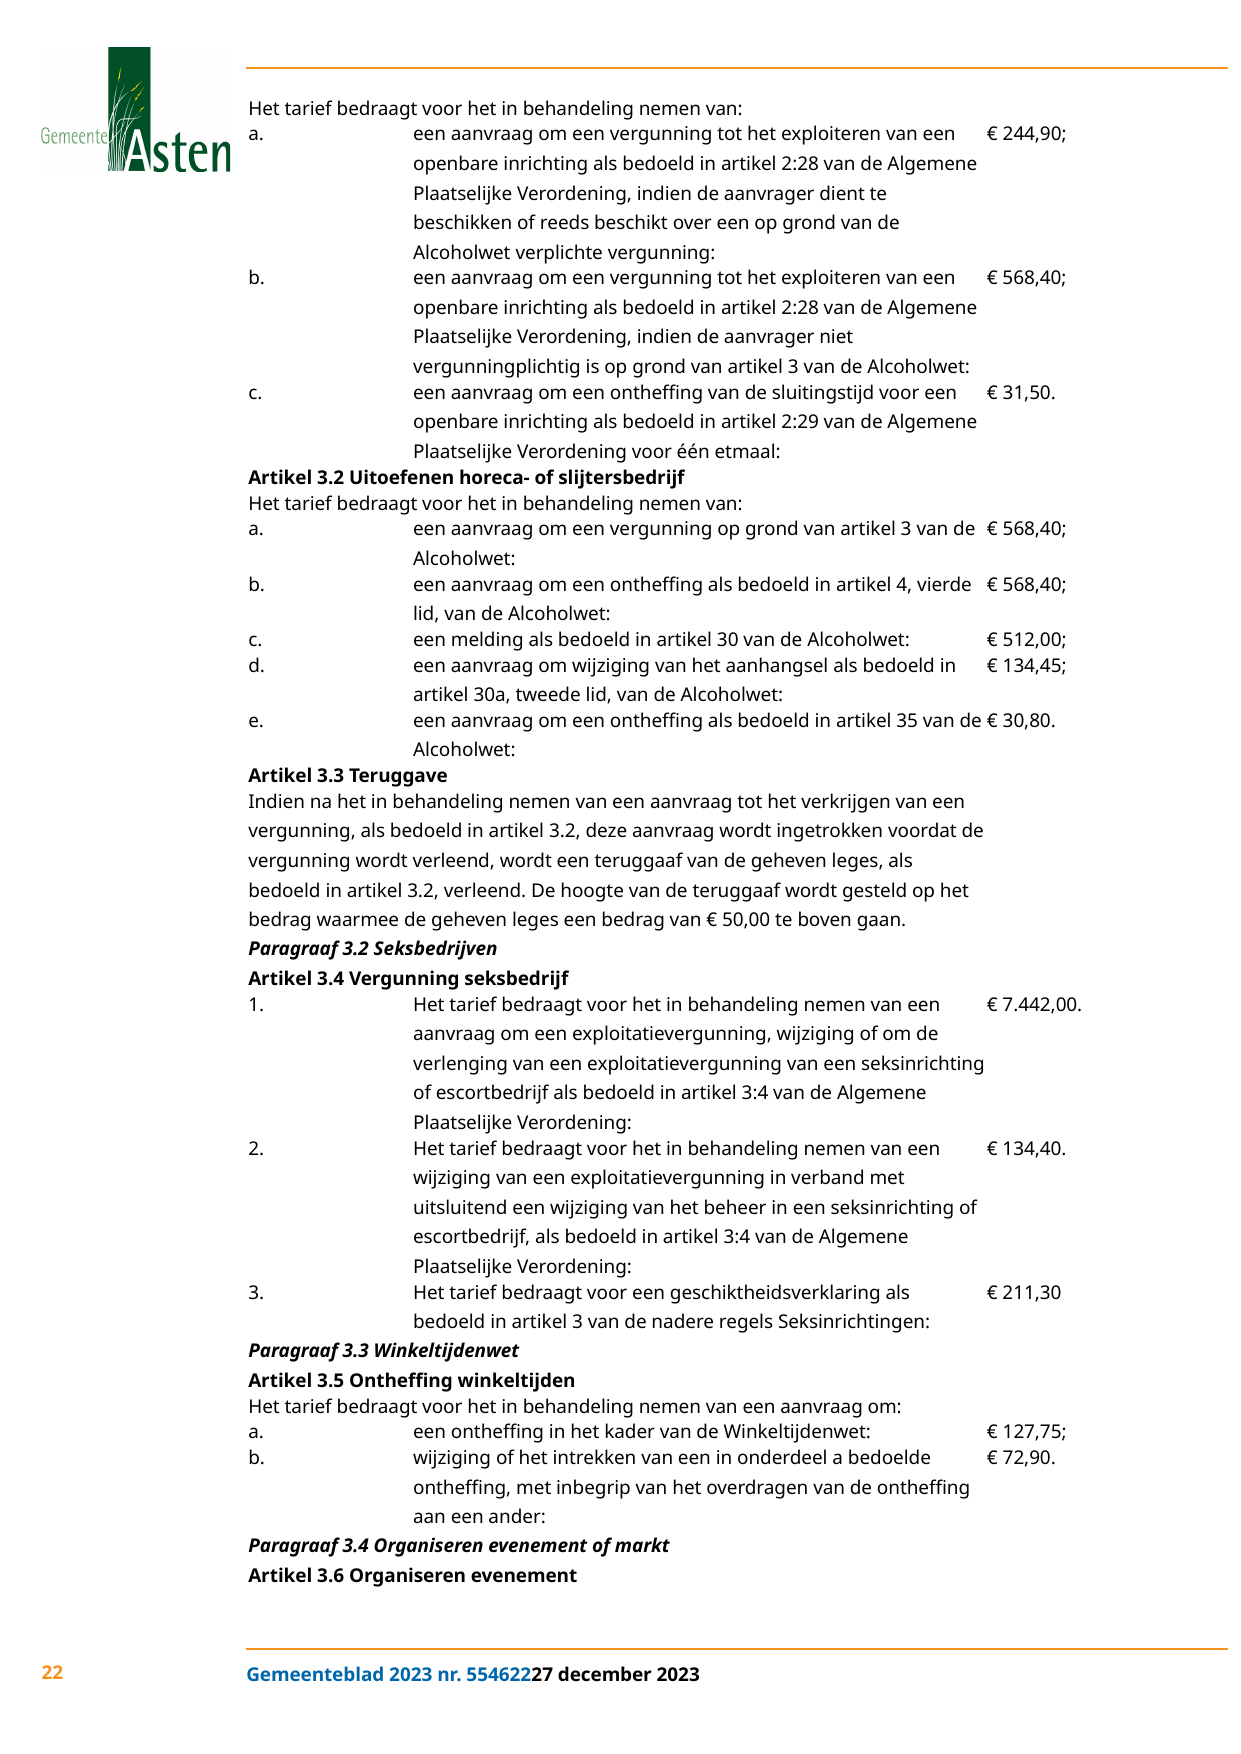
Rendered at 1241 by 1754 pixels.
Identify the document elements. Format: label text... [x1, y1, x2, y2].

table_cell a. [248, 515, 413, 571]
table_header Artikel 3.4 Vergunning seksbedrijf [248, 965, 987, 991]
table_cell [987, 490, 1152, 515]
text Paragraaf 3.3 Winkeltijdenwet [248, 1337, 1152, 1363]
table_cell € 568,40; [987, 265, 1152, 379]
table_cell een aanvraag om wijziging van het aanhangsel als bedoeld in artikel 30a, tweede lid, van de Alcoholwet: [413, 652, 987, 707]
table_cell 3. [248, 1279, 413, 1334]
table_cell Indien na het in behandeling nemen van een aanvraag tot het verkrijgen van een vergunning, als bedoeld in artikel 3.2, deze aanvraag wordt ingetrokken voordat de vergunning wordt verleend, wordt een teruggaaf van de geheven leges, als bedoeld in artikel 3.2, verleend. De hoogte van de teruggaaf wordt gesteld op het bedrag waarmee de geheven leges een bedrag van € 50,00 te boven gaan. [248, 788, 987, 932]
table_cell € 244,90; [987, 121, 1152, 264]
table_cell d. [248, 652, 413, 707]
table_header [987, 1367, 1152, 1393]
table_cell € 134,45; [987, 652, 1152, 707]
table_cell € 134,40. [987, 1135, 1152, 1279]
table_cell € 31,50. [987, 379, 1152, 464]
table_cell Het tarief bedraagt voor het in behandeling nemen van een aanvraag om: [248, 1393, 987, 1419]
table_cell [987, 95, 1152, 121]
table_cell een ontheffing in het kader van de Winkeltijdenwet: [413, 1419, 987, 1444]
table_cell a. [248, 1419, 413, 1444]
table_cell [987, 1393, 1152, 1419]
table_cell wijziging of het intrekken van een in onderdeel a bedoelde ontheffing, met inbegrip van het overdragen van de ontheffing aan een ander: [413, 1444, 987, 1529]
table_header [1009, 1562, 1152, 1588]
table_header Artikel 3.6 Organiseren evenement [248, 1562, 1009, 1588]
table_cell b. [248, 265, 413, 379]
table_cell Het tarief bedraagt voor een geschiktheidsverklaring als bedoeld in artikel 3 van de nadere regels Seksinrichtingen: [413, 1279, 987, 1334]
table_header [987, 965, 1152, 991]
table_cell een aanvraag om een ontheffing van de sluitingstijd voor een openbare inrichting als bedoeld in artikel 2:29 van de Algemene Plaatselijke Verordening voor één etmaal: [413, 379, 987, 464]
table_cell € 7.442,00. [987, 991, 1152, 1135]
table_cell een aanvraag om een ontheffing als bedoeld in artikel 35 van de Alcoholwet: [413, 707, 987, 762]
table_cell een aanvraag om een vergunning tot het exploiteren van een openbare inrichting als bedoeld in artikel 2:28 van de Algemene Plaatselijke Verordening, indien de aanvrager dient te beschikken of reeds beschikt over een op grond van de Alcoholwet verplichte vergunning: [413, 121, 987, 264]
table_cell een melding als bedoeld in artikel 30 van de Alcoholwet: [413, 626, 987, 652]
table_cell € 211,30 [987, 1279, 1152, 1334]
text Paragraaf 3.2 Seksbedrijven [248, 935, 1152, 961]
table_cell 1. [248, 991, 413, 1135]
table_cell b. [248, 571, 413, 626]
table_cell Het tarief bedraagt voor het in behandeling nemen van een wijziging van een exploitatievergunning in verband met uitsluitend een wijziging van het beheer in een seksinrichting of escortbedrijf, als bedoeld in artikel 3:4 van de Algemene Plaatselijke Verordening: [413, 1135, 987, 1279]
table_cell € 127,75; [987, 1419, 1152, 1444]
table_cell Het tarief bedraagt voor het in behandeling nemen van: [248, 490, 987, 515]
table_cell € 568,40; [987, 571, 1152, 626]
table_cell € 512,00; [987, 626, 1152, 652]
table_cell e. [248, 707, 413, 762]
table_cell Het tarief bedraagt voor het in behandeling nemen van een aanvraag om een exploitatievergunning, wijziging of om de verlenging van een exploitatievergunning van een seksinrichting of escortbedrijf als bedoeld in artikel 3:4 van de Algemene Plaatselijke Verordening: [413, 991, 987, 1135]
table_cell a. [248, 121, 413, 264]
table_cell c. [248, 379, 413, 464]
table_cell een aanvraag om een vergunning op grond van artikel 3 van de Alcoholwet: [413, 515, 987, 571]
table_cell b. [248, 1444, 413, 1529]
table_cell € 72,90. [987, 1444, 1152, 1529]
table_cell [987, 464, 1152, 490]
table_cell € 30,80. [987, 707, 1152, 762]
table_cell 2. [248, 1135, 413, 1279]
table_cell c. [248, 626, 413, 652]
picture [41, 47, 231, 172]
table_cell [987, 763, 1152, 788]
table_cell Artikel 3.2 Uitoefenen horeca- of slijtersbedrijf [248, 464, 987, 490]
table_cell Het tarief bedraagt voor het in behandeling nemen van: [248, 95, 987, 121]
table_cell een aanvraag om een ontheffing als bedoeld in artikel 4, vierde lid, van de Alcoholwet: [413, 571, 987, 626]
text Paragraaf 3.4 Organiseren evenement of markt [248, 1532, 1152, 1558]
table_cell [987, 788, 1152, 932]
table_header Artikel 3.5 Ontheffing winkeltijden [248, 1367, 987, 1393]
table_cell een aanvraag om een vergunning tot het exploiteren van een openbare inrichting als bedoeld in artikel 2:28 van de Algemene Plaatselijke Verordening, indien de aanvrager niet vergunningplichtig is op grond van artikel 3 van de Alcoholwet: [413, 265, 987, 379]
table_cell € 568,40; [987, 515, 1152, 571]
table_cell Artikel 3.3 Teruggave [248, 763, 987, 788]
